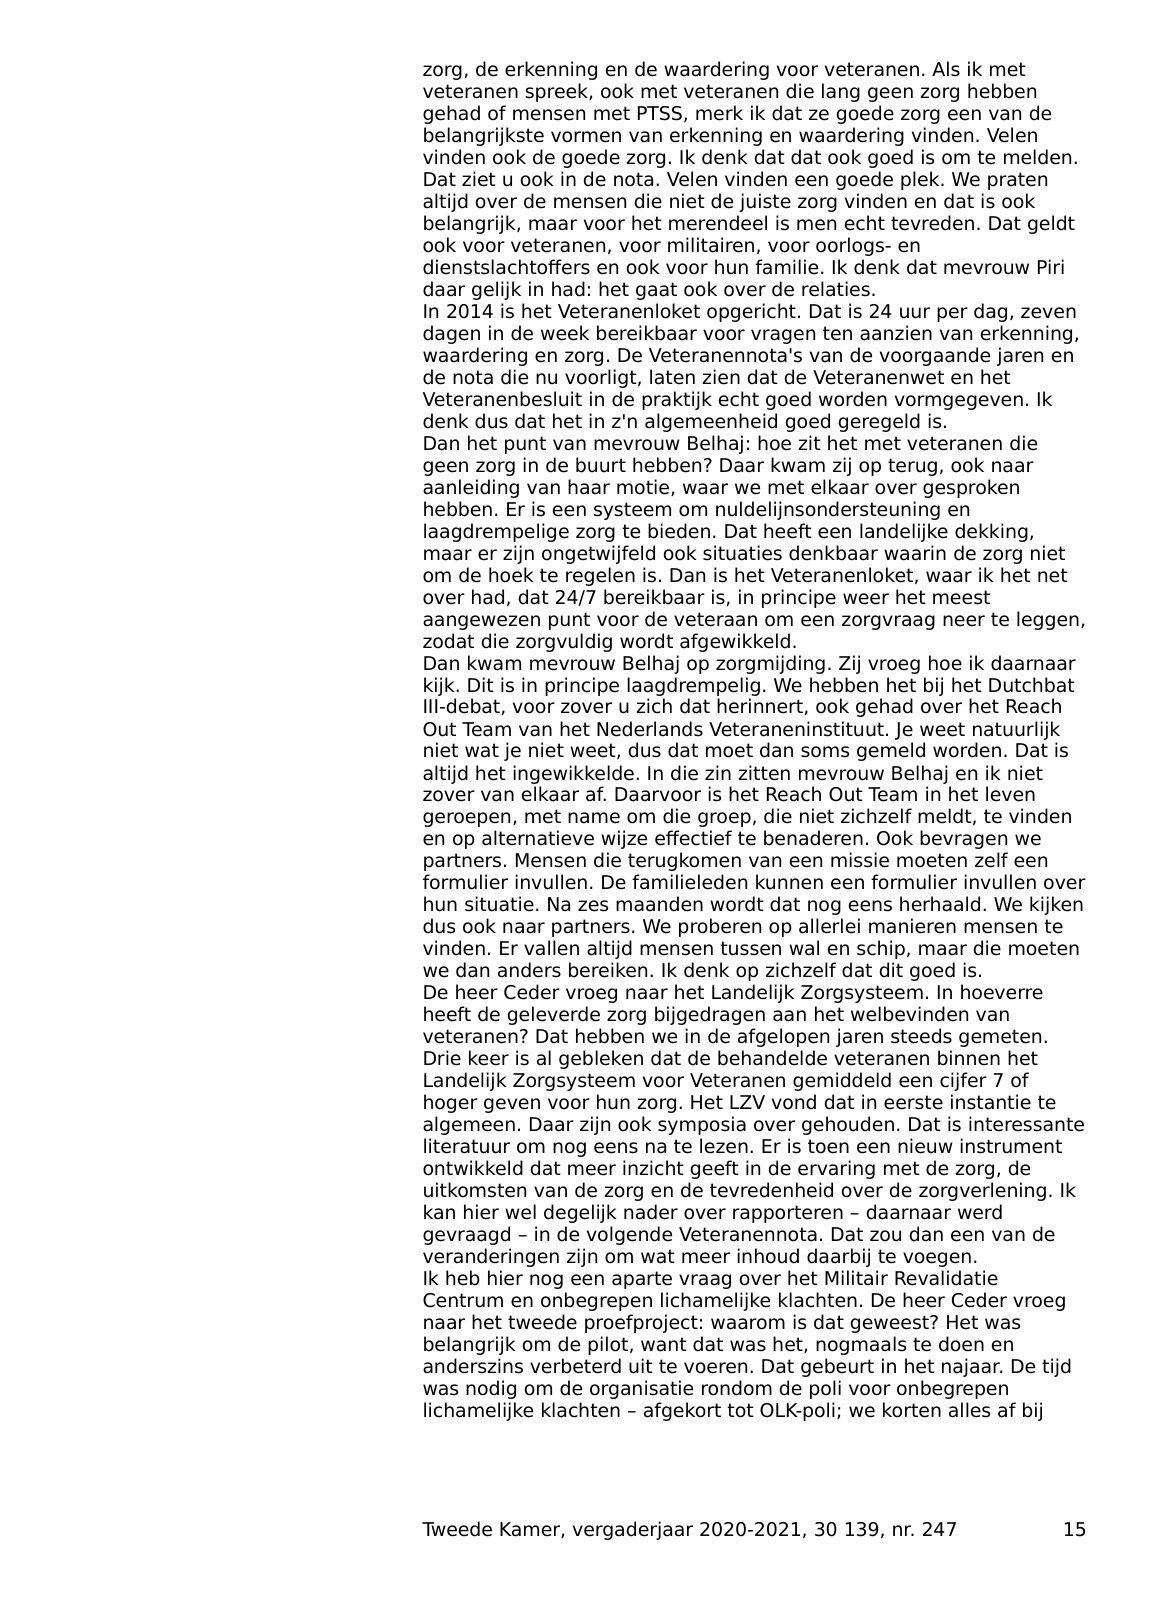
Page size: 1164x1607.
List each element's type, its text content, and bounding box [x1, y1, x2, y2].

text In 2014 is het Veteranenloket opgericht. Dat is 24 uur per dag, zeven dagen in de week bereikbaar voor vragen ten aanzien van erkenning, waardering en zorg. De Veteranennota's van de voorgaande jaren en de nota die nu voorligt, laten zien dat de Veteranenwet en het Veteranenbesluit in de praktijk echt goed worden vormgegeven. Ik denk dus dat het in z'n algemeenheid goed geregeld is. [422, 301, 1087, 433]
text Ik heb hier nog een aparte vraag over het Militair Revalidatie Centrum en onbegrepen lichamelijke klachten. De heer Ceder vroeg naar het tweede proefproject: waarom is dat geweest? Het was belangrijk om de pilot, want dat was het, nogmaals te doen en anderszins verbeterd uit te voeren. Dat gebeurt in het najaar. De tijd was nodig om de organisatie rondom de poli voor onbegrepen lichamelijke klachten – afgekort tot OLK-poli; we korten alles af bij [422, 1268, 1087, 1422]
text zorg, de erkenning en de waardering voor veteranen. Als ik met veteranen spreek, ook met veteranen die lang geen zorg hebben gehad of mensen met PTSS, merk ik dat ze goede zorg een van de belangrijkste vormen van erkenning en waardering vinden. Velen vinden ook de goede zorg. Ik denk dat dat ook goed is om te melden. Dat ziet u ook in de nota. Velen vinden een goede plek. We praten altijd over de mensen die niet de juiste zorg vinden en dat is ook belangrijk, maar voor het merendeel is men echt tevreden. Dat geldt ook voor veteranen, voor militairen, voor oorlogs- en dienstslachtoffers en ook voor hun familie. Ik denk dat mevrouw Piri daar gelijk in had: het gaat ook over de relaties. [422, 59, 1087, 301]
text Dan kwam mevrouw Belhaj op zorgmijding. Zij vroeg hoe ik daarnaar kijk. Dit is in principe laagdrempelig. We hebben het bij het Dutchbat III-debat, voor zover u zich dat herinnert, ook gehad over het Reach Out Team van het Nederlands Veteraneninstituut. Je weet natuurlijk niet wat je niet weet, dus dat moet dan soms gemeld worden. Dat is altijd het ingewikkelde. In die zin zitten mevrouw Belhaj en ik niet zover van elkaar af. Daarvoor is het Reach Out Team in het leven geroepen, met name om die groep, die niet zichzelf meldt, te vinden en op alternatieve wijze effectief te benaderen. Ook bevragen we partners. Mensen die terugkomen van een missie moeten zelf een formulier invullen. De familieleden kunnen een formulier invullen over hun situatie. Na zes maanden wordt dat nog eens herhaald. We kijken dus ook naar partners. We proberen op allerlei manieren mensen te vinden. Er vallen altijd mensen tussen wal en schip, maar die moeten we dan anders bereiken. Ik denk op zichzelf dat dit goed is. [422, 652, 1087, 982]
text De heer Ceder vroeg naar het Landelijk Zorgsysteem. In hoeverre heeft de geleverde zorg bijgedragen aan het welbevinden van veteranen? Dat hebben we in de afgelopen jaren steeds gemeten. Drie keer is al gebleken dat de behandelde veteranen binnen het Landelijk Zorgsysteem voor Veteranen gemiddeld een cijfer 7 of hoger geven voor hun zorg. Het LZV vond dat in eerste instantie te algemeen. Daar zijn ook symposia over gehouden. Dat is interessante literatuur om nog eens na te lezen. Er is toen een nieuw instrument ontwikkeld dat meer inzicht geeft in de ervaring met de zorg, de uitkomsten van de zorg en de tevredenheid over de zorgverlening. Ik kan hier wel degelijk nader over rapporteren – daarnaar werd gevraagd – in de volgende Veteranennota. Dat zou dan een van de veranderingen zijn om wat meer inhoud daarbij te voegen. [422, 982, 1087, 1268]
text Dan het punt van mevrouw Belhaj: hoe zit het met veteranen die geen zorg in de buurt hebben? Daar kwam zij op terug, ook naar aanleiding van haar motie, waar we met elkaar over gesproken hebben. Er is een systeem om nuldelijnsondersteuning en laagdrempelige zorg te bieden. Dat heeft een landelijke dekking, maar er zijn ongetwijfeld ook situaties denkbaar waarin de zorg niet om de hoek te regelen is. Dan is het Veteranenloket, waar ik het net over had, dat 24/7 bereikbaar is, in principe weer het meest aangewezen punt voor de veteraan om een zorgvraag neer te leggen, zodat die zorgvuldig wordt afgewikkeld. [422, 433, 1087, 652]
